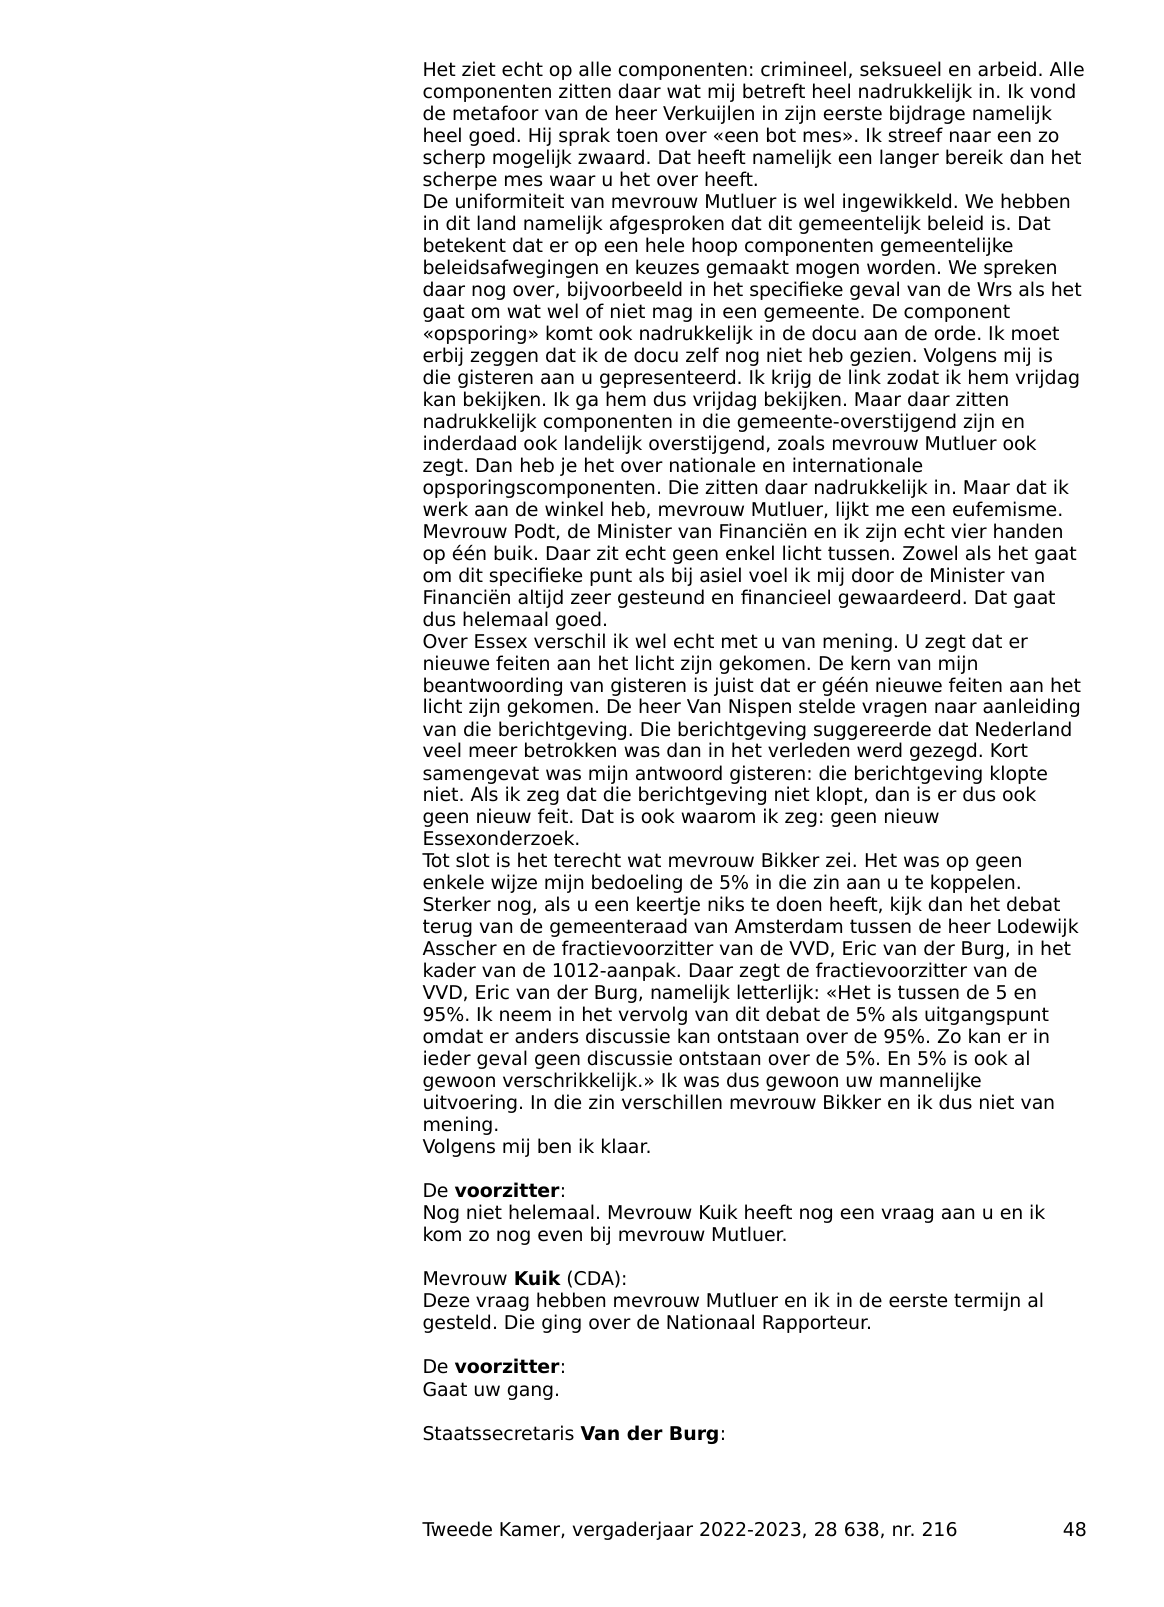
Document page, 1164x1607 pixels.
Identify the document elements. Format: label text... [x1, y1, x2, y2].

text Tot slot is het terecht wat mevrouw Bikker zei. Het was op geen enkele wijze mijn bedoeling de 5% in die zin aan u te koppelen. Sterker nog, als u een keertje niks te doen heeft, kijk dan het debat terug van de gemeenteraad van Amsterdam tussen de heer Lodewijk Asscher en de fractievoorzitter van de VVD, Eric van der Burg, in het kader van de 1012-aanpak. Daar zegt de fractievoorzitter van de VVD, Eric van der Burg, namelijk letterlijk: «Het is tussen de 5 en 95%. Ik neem in het vervolg van dit debat de 5% als uitgangspunt omdat er anders discussie kan ontstaan over de 95%. Zo kan er in ieder geval geen discussie ontstaan over de 5%. En 5% is ook al gewoon verschrikkelijk.» Ik was dus gewoon uw mannelijke uitvoering. In die zin verschillen mevrouw Bikker en ik dus niet van mening. [422, 850, 1087, 1136]
text De voorzitter: [422, 1180, 1087, 1202]
text Mevrouw Podt, de Minister van Financiën en ik zijn echt vier handen op één buik. Daar zit echt geen enkel licht tussen. Zowel als het gaat om dit specifieke punt als bij asiel voel ik mij door de Minister van Financiën altijd zeer gesteund en financieel gewaardeerd. Dat gaat dus helemaal goed. [422, 521, 1087, 631]
text Deze vraag hebben mevrouw Mutluer en ik in de eerste termijn al gesteld. Die ging over de Nationaal Rapporteur. [422, 1290, 1087, 1334]
text Volgens mij ben ik klaar. [422, 1136, 1087, 1158]
text De voorzitter: [422, 1356, 1087, 1378]
text Het ziet echt op alle componenten: crimineel, seksueel en arbeid. Alle componenten zitten daar wat mij betreft heel nadrukkelijk in. Ik vond de metafoor van de heer Verkuijlen in zijn eerste bijdrage namelijk heel goed. Hij sprak toen over «een bot mes». Ik streef naar een zo scherp mogelijk zwaard. Dat heeft namelijk een langer bereik dan het scherpe mes waar u het over heeft. [422, 59, 1087, 191]
text Mevrouw Kuik (CDA): [422, 1268, 1087, 1290]
text Gaat uw gang. [422, 1378, 1087, 1400]
text Nog niet helemaal. Mevrouw Kuik heeft nog een vraag aan u en ik kom zo nog even bij mevrouw Mutluer. [422, 1202, 1087, 1246]
text De uniformiteit van mevrouw Mutluer is wel ingewikkeld. We hebben in dit land namelijk afgesproken dat dit gemeentelijk beleid is. Dat betekent dat er op een hele hoop componenten gemeentelijke beleidsafwegingen en keuzes gemaakt mogen worden. We spreken daar nog over, bijvoorbeeld in het specifieke geval van de Wrs als het gaat om wat wel of niet mag in een gemeente. De component «opsporing» komt ook nadrukkelijk in de docu aan de orde. Ik moet erbij zeggen dat ik de docu zelf nog niet heb gezien. Volgens mij is die gisteren aan u gepresenteerd. Ik krijg de link zodat ik hem vrijdag kan bekijken. Ik ga hem dus vrijdag bekijken. Maar daar zitten nadrukkelijk componenten in die gemeente-overstijgend zijn en inderdaad ook landelijk overstijgend, zoals mevrouw Mutluer ook zegt. Dan heb je het over nationale en internationale opsporingscomponenten. Die zitten daar nadrukkelijk in. Maar dat ik werk aan de winkel heb, mevrouw Mutluer, lijkt me een eufemisme. [422, 191, 1087, 521]
text Staatssecretaris Van der Burg: [422, 1423, 1087, 1444]
text Over Essex verschil ik wel echt met u van mening. U zegt dat er nieuwe feiten aan het licht zijn gekomen. De kern van mijn beantwoording van gisteren is juist dat er géén nieuwe feiten aan het licht zijn gekomen. De heer Van Nispen stelde vragen naar aanleiding van die berichtgeving. Die berichtgeving suggereerde dat Nederland veel meer betrokken was dan in het verleden werd gezegd. Kort samengevat was mijn antwoord gisteren: die berichtgeving klopte niet. Als ik zeg dat die berichtgeving niet klopt, dan is er dus ook geen nieuw feit. Dat is ook waarom ik zeg: geen nieuw Essexonderzoek. [422, 631, 1087, 850]
